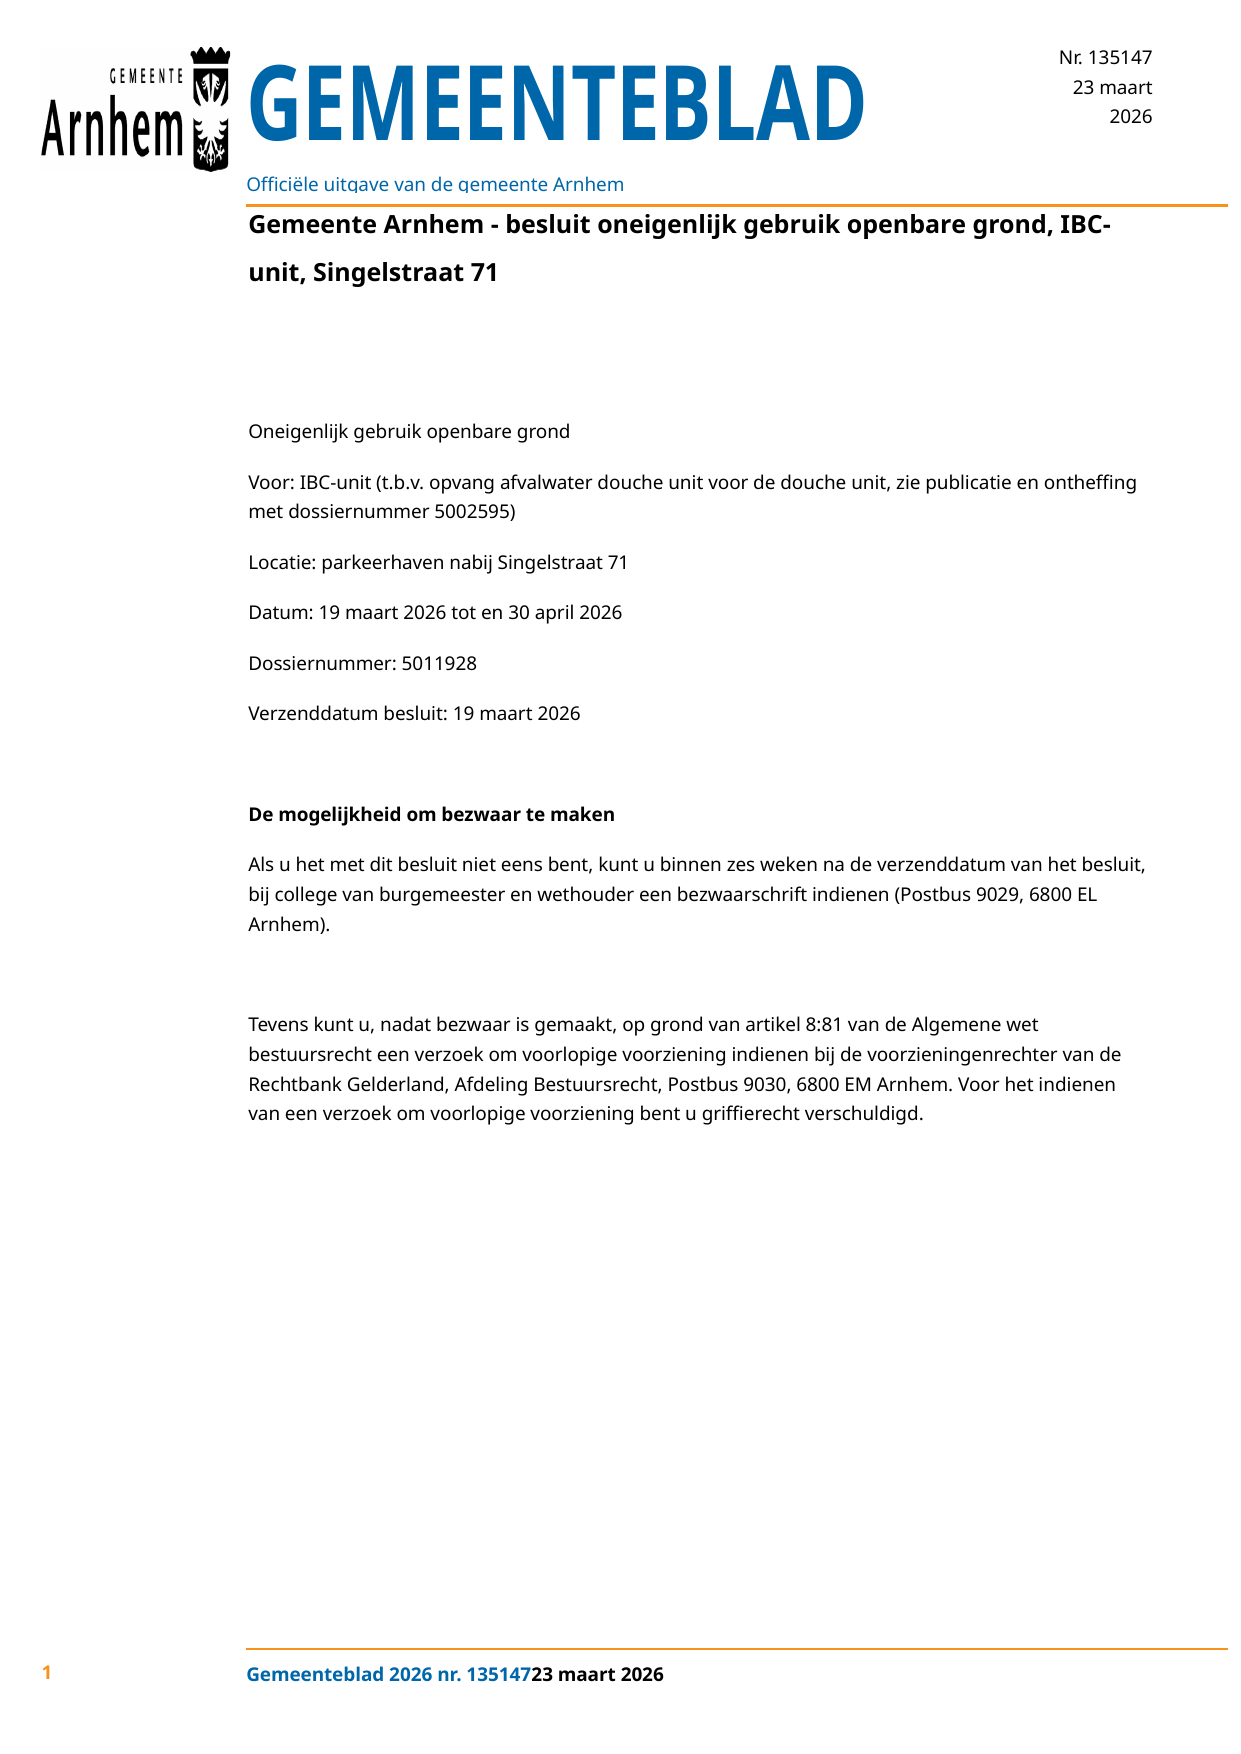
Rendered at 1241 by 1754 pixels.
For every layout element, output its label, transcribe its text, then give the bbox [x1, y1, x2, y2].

text De mogelijkheid om bezwaar te maken [248, 801, 1152, 827]
text Datum: 19 maart 2026 tot en 30 april 2026 [248, 599, 1152, 625]
picture [41, 47, 231, 172]
text Als u het met dit besluit niet eens bent, kunt u binnen zes weken na de verzenddatum van het besluit, bij college van burgemeester en wethouder een bezwaarschrift indienen (Postbus 9029, 6800 EL Arnhem). [248, 852, 1152, 937]
text Dossiernummer: 5011928 [248, 650, 1152, 676]
text Voor: IBC-unit (t.b.v. opvang afvalwater douche unit voor de douche unit, zie publicatie en ontheffing met dossiernummer 5002595) [248, 469, 1152, 524]
text Gemeente Arnhem - besluit oneigenlijk gebruik openbare grond, IBC-unit, Singelstraat 71 [248, 207, 1152, 288]
text Tevens kunt u, nadat bezwaar is gemaakt, op grond van artikel 8:81 van de Algemene wet bestuursrecht een verzoek om voorlopige voorziening indienen bij de voorzieningenrechter van de Rechtbank Gelderland, Afdeling Bestuursrecht, Postbus 9030, 6800 EM Arnhem. Voor het indienen van een verzoek om voorlopige voorziening bent u griffierecht verschuldigd. [248, 1012, 1152, 1126]
text Locatie: parkeerhaven nabij Singelstraat 71 [248, 549, 1152, 575]
text Verzenddatum besluit: 19 maart 2026 [248, 700, 1152, 726]
text Oneigenlijk gebruik openbare grond [248, 419, 1152, 444]
